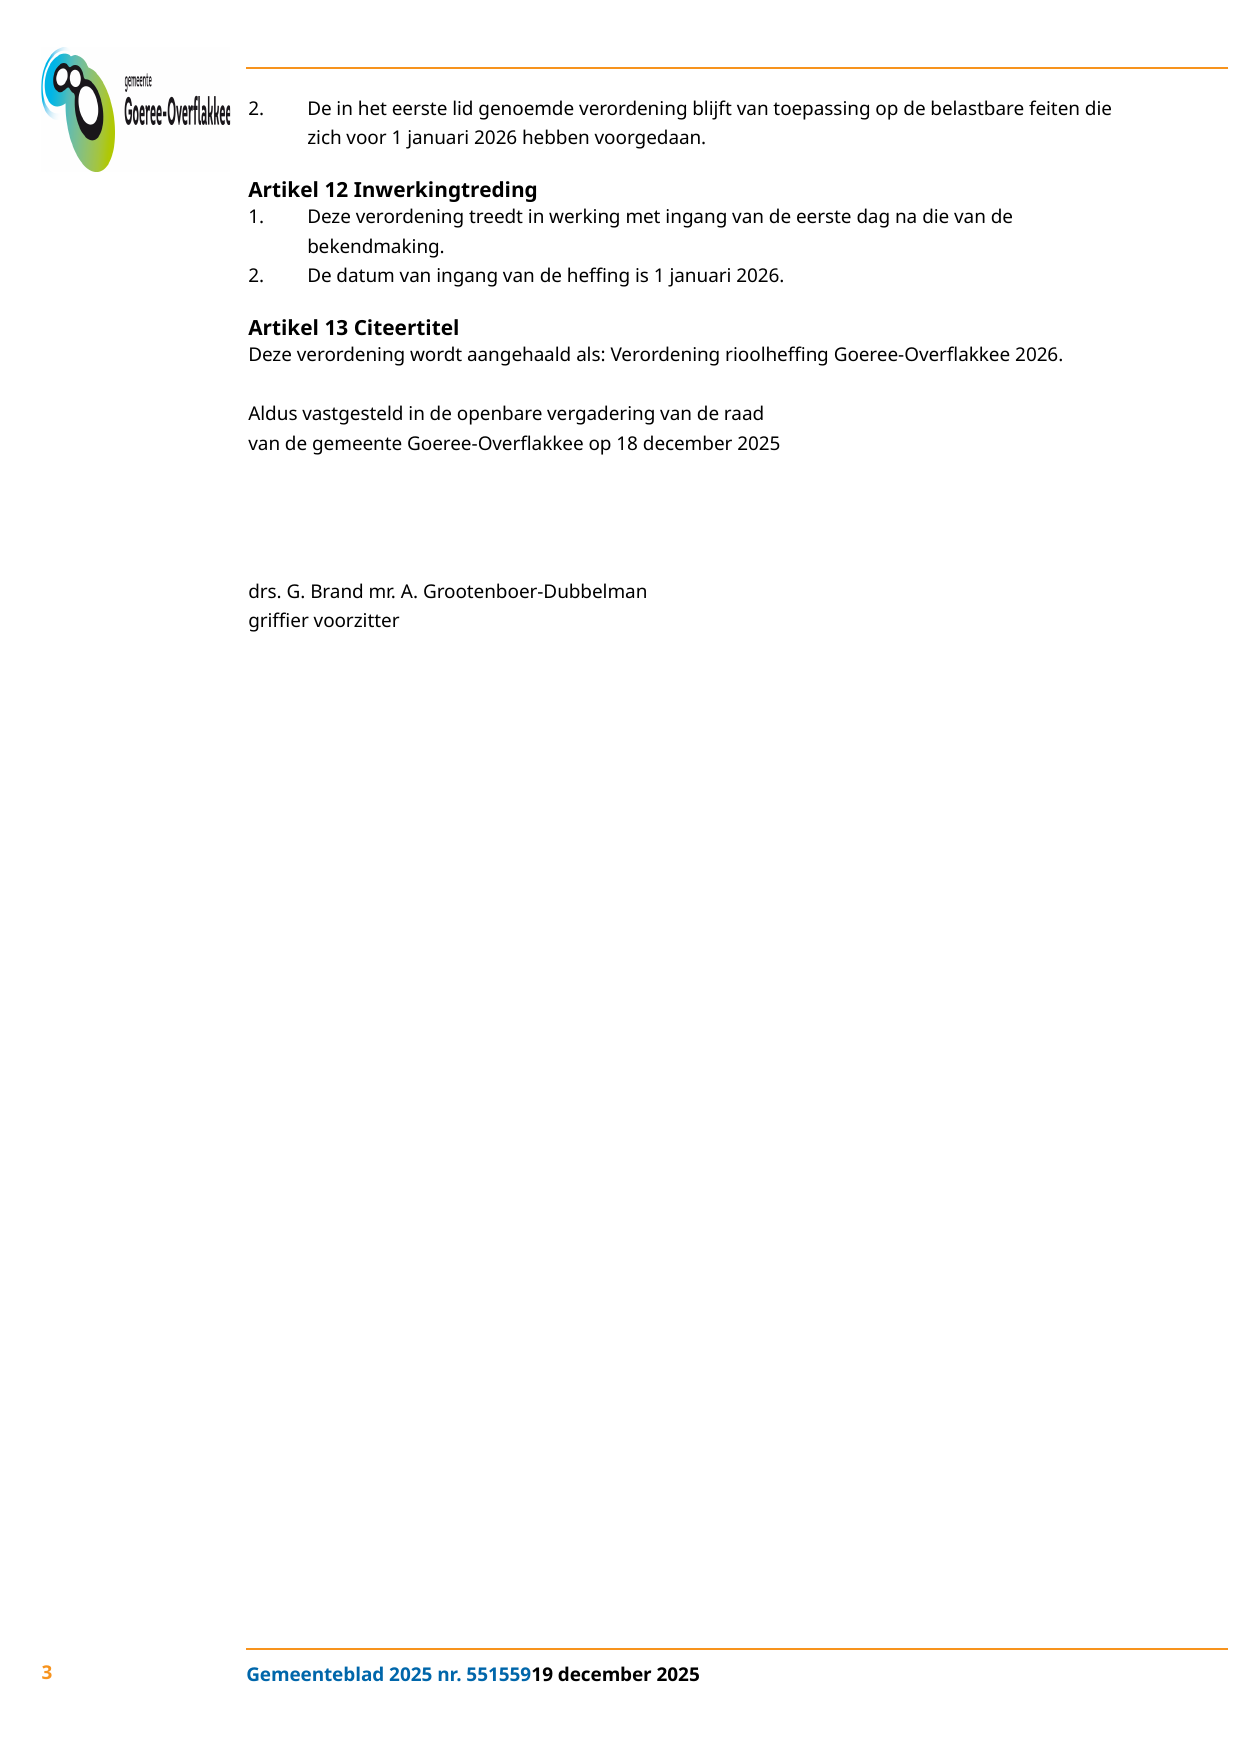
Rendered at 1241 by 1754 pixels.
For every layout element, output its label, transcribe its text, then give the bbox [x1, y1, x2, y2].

text Artikel 12 Inwerkingtreding [248, 175, 1152, 203]
text Aldus vastgesteld in de openbare vergadering van de raad [248, 400, 1152, 426]
list De datum van ingang van de heffing is 1 januari 2026. [248, 262, 1152, 288]
text van de gemeente Goeree-Overflakkee op 18 december 2025 [248, 430, 1152, 456]
list Deze verordening treedt in werking met ingang van de eerste dag na die van de bekendmaking. [248, 203, 1152, 258]
text griffier voorzitter [248, 607, 1152, 633]
text drs. G. Brand mr. A. Grootenboer-Dubbelman [248, 578, 1152, 604]
picture [41, 47, 231, 172]
text Deze verordening wordt aangehaald als: Verordening rioolheffing Goeree-Overflakkee 2026. [248, 341, 1152, 367]
list De in het eerste lid genoemde verordening blijft van toepassing op de belastbare feiten die zich voor 1 januari 2026 hebben voorgedaan. [248, 95, 1152, 150]
text Artikel 13 Citeertitel [248, 313, 1152, 341]
